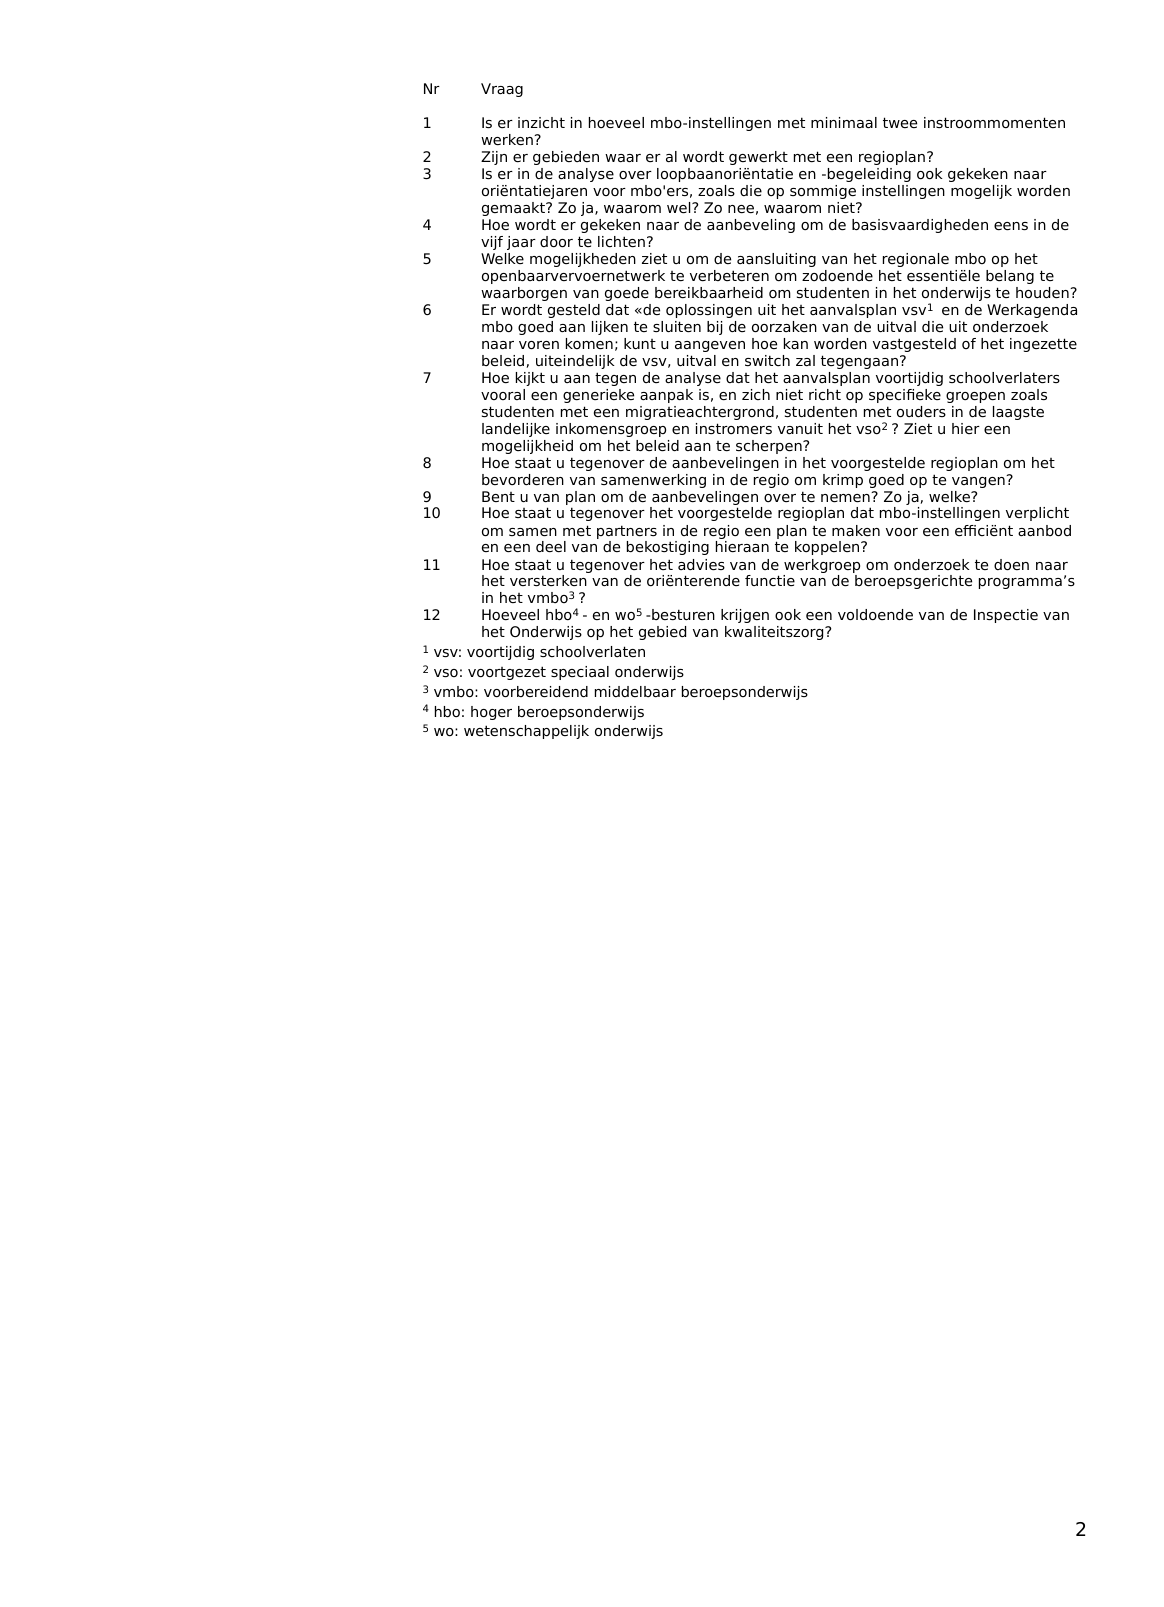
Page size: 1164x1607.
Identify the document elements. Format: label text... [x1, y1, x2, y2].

table_cell 3 [422, 166, 475, 217]
table_cell [475, 98, 1087, 115]
table_cell 2 [422, 149, 475, 166]
table_cell 6 [422, 302, 475, 369]
table_cell Welke mogelijkheden ziet u om de aansluiting van het regionale mbo op het openbaarvervoernetwerk te verbeteren om zodoende het essentiële belang te waarborgen van goede bereikbaarheid om studenten in het onderwijs te houden? [475, 251, 1087, 302]
table_cell 9 [422, 489, 475, 505]
table_cell Er wordt gesteld dat «de oplossingen uit het aanvalsplan vsv1 en de Werkagenda mbo goed aan lijken te sluiten bij de oorzaken van de uitval die uit onderzoek naar voren komen; kunt u aangeven hoe kan worden vastgesteld of het ingezette beleid, uiteindelijk de vsv, uitval en switch zal tegengaan? [475, 302, 1087, 369]
table_cell Hoe staat u tegenover het advies van de werkgroep om onderzoek te doen naar het versterken van de oriënterende functie van de beroepsgerichte programma’s in het vmbo3? [475, 556, 1087, 607]
table_cell 1 vsv: voortijdig schoolverlaten 2 vso: voortgezet speciaal onderwijs 3 vmbo: voorbereidend middelbaar beroepsonderwijs 4 hbo: hoger beroepsonderwijs 5 wo: wetenschappelijk onderwijs [422, 641, 1087, 740]
table_cell 8 [422, 455, 475, 488]
table_cell [422, 98, 475, 115]
table_cell Hoe staat u tegenover het voorgestelde regioplan dat mbo-instellingen verplicht om samen met partners in de regio een plan te maken voor een efficiënt aanbod en een deel van de bekostiging hieraan te koppelen? [475, 505, 1087, 556]
table_cell 10 [422, 505, 475, 556]
table_cell Zijn er gebieden waar er al wordt gewerkt met een regioplan? [475, 149, 1087, 166]
table_header Nr [422, 81, 475, 98]
table_cell 12 [422, 607, 475, 641]
table_cell 1 [422, 115, 475, 149]
table_cell Is er in de analyse over loopbaanoriëntatie en -begeleiding ook gekeken naar oriëntatiejaren voor mbo'ers, zoals die op sommige instellingen mogelijk worden gemaakt? Zo ja, waarom wel? Zo nee, waarom niet? [475, 166, 1087, 217]
table_cell Bent u van plan om de aanbevelingen over te nemen? Zo ja, welke? [475, 489, 1087, 505]
table_cell Is er inzicht in hoeveel mbo-instellingen met minimaal twee instroommomenten werken? [475, 115, 1087, 149]
table_cell 4 [422, 217, 475, 251]
table_cell Hoe kijkt u aan tegen de analyse dat het aanvalsplan voortijdig schoolverlaters vooral een generieke aanpak is, en zich niet richt op specifieke groepen zoals studenten met een migratieachtergrond, studenten met ouders in de laagste landelijke inkomensgroep en instromers vanuit het vso2? Ziet u hier een mogelijkheid om het beleid aan te scherpen? [475, 370, 1087, 454]
table_cell Hoe staat u tegenover de aanbevelingen in het voorgestelde regioplan om het bevorderen van samenwerking in de regio om krimp goed op te vangen? [475, 455, 1087, 488]
table_cell Hoe wordt er gekeken naar de aanbeveling om de basisvaardigheden eens in de vijf jaar door te lichten? [475, 217, 1087, 251]
table_cell 11 [422, 556, 475, 607]
table_cell 5 [422, 251, 475, 302]
table_header Vraag [475, 81, 1087, 98]
table_cell Hoeveel hbo4- en wo5-besturen krijgen ook een voldoende van de Inspectie van het Onderwijs op het gebied van kwaliteitszorg? [475, 607, 1087, 641]
table_cell 7 [422, 370, 475, 454]
